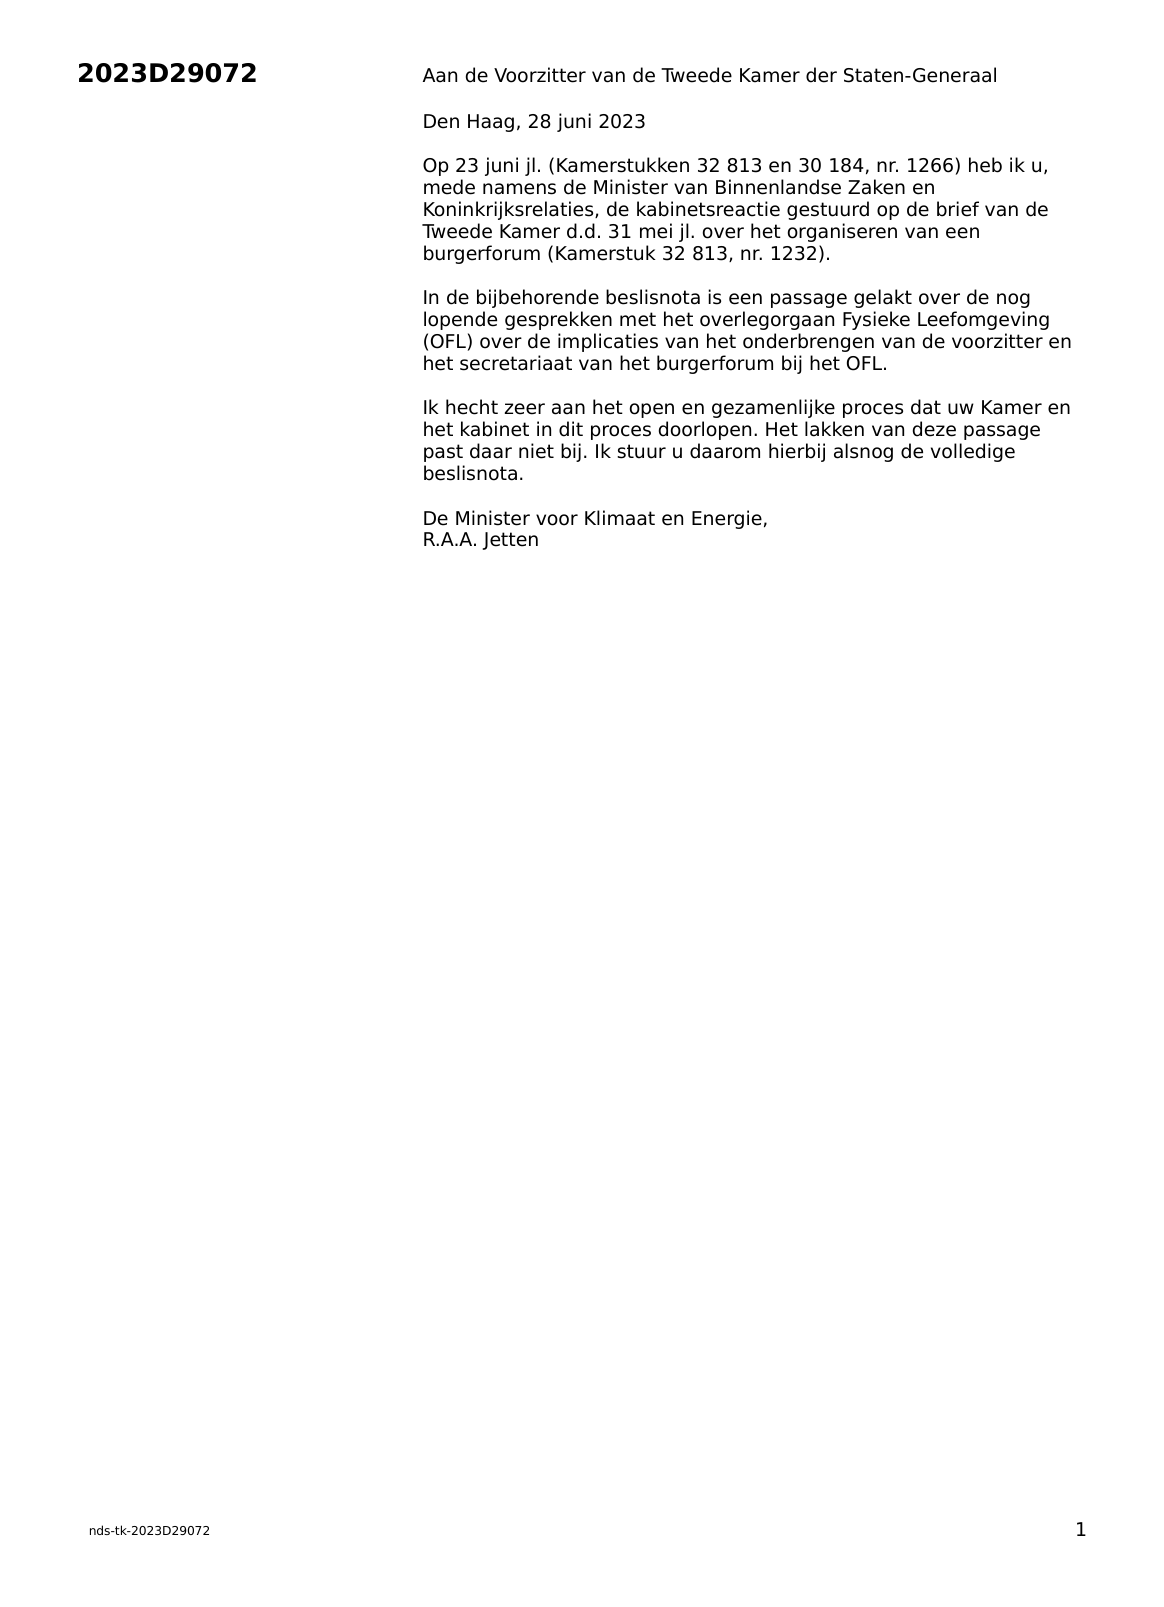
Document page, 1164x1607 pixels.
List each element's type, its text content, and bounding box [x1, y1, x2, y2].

text Den Haag, 28 juni 2023 [422, 111, 1087, 133]
text R.A.A. Jetten [422, 529, 1087, 551]
text In de bijbehorende beslisnota is een passage gelakt over de nog lopende gesprekken met het overlegorgaan Fysieke Leefomgeving (OFL) over de implicaties van het onderbrengen van de voorzitter en het secretariaat van het burgerforum bij het OFL. [422, 287, 1087, 375]
text De Minister voor Klimaat en Energie, [422, 507, 1087, 529]
text nds-tk-2023D29072 [88, 1524, 323, 1538]
text Ik hecht zeer aan het open en gezamenlijke proces dat uw Kamer en het kabinet in dit proces doorlopen. Het lakken van deze passage past daar niet bij. Ik stuur u daarom hierbij alsnog de volledige beslisnota. [422, 397, 1087, 485]
text 2023D29072 Aan de Voorzitter van de Tweede Kamer der Staten-Generaal [77, 59, 1087, 89]
text Op 23 juni jl. (Kamerstukken 32 813 en 30 184, nr. 1266) heb ik u, mede namens de Minister van Binnenlandse Zaken en Koninkrijksrelaties, de kabinetsreactie gestuurd op de brief van de Tweede Kamer d.d. 31 mei jl. over het organiseren van een burgerforum (Kamerstuk 32 813, nr. 1232). [422, 155, 1087, 265]
